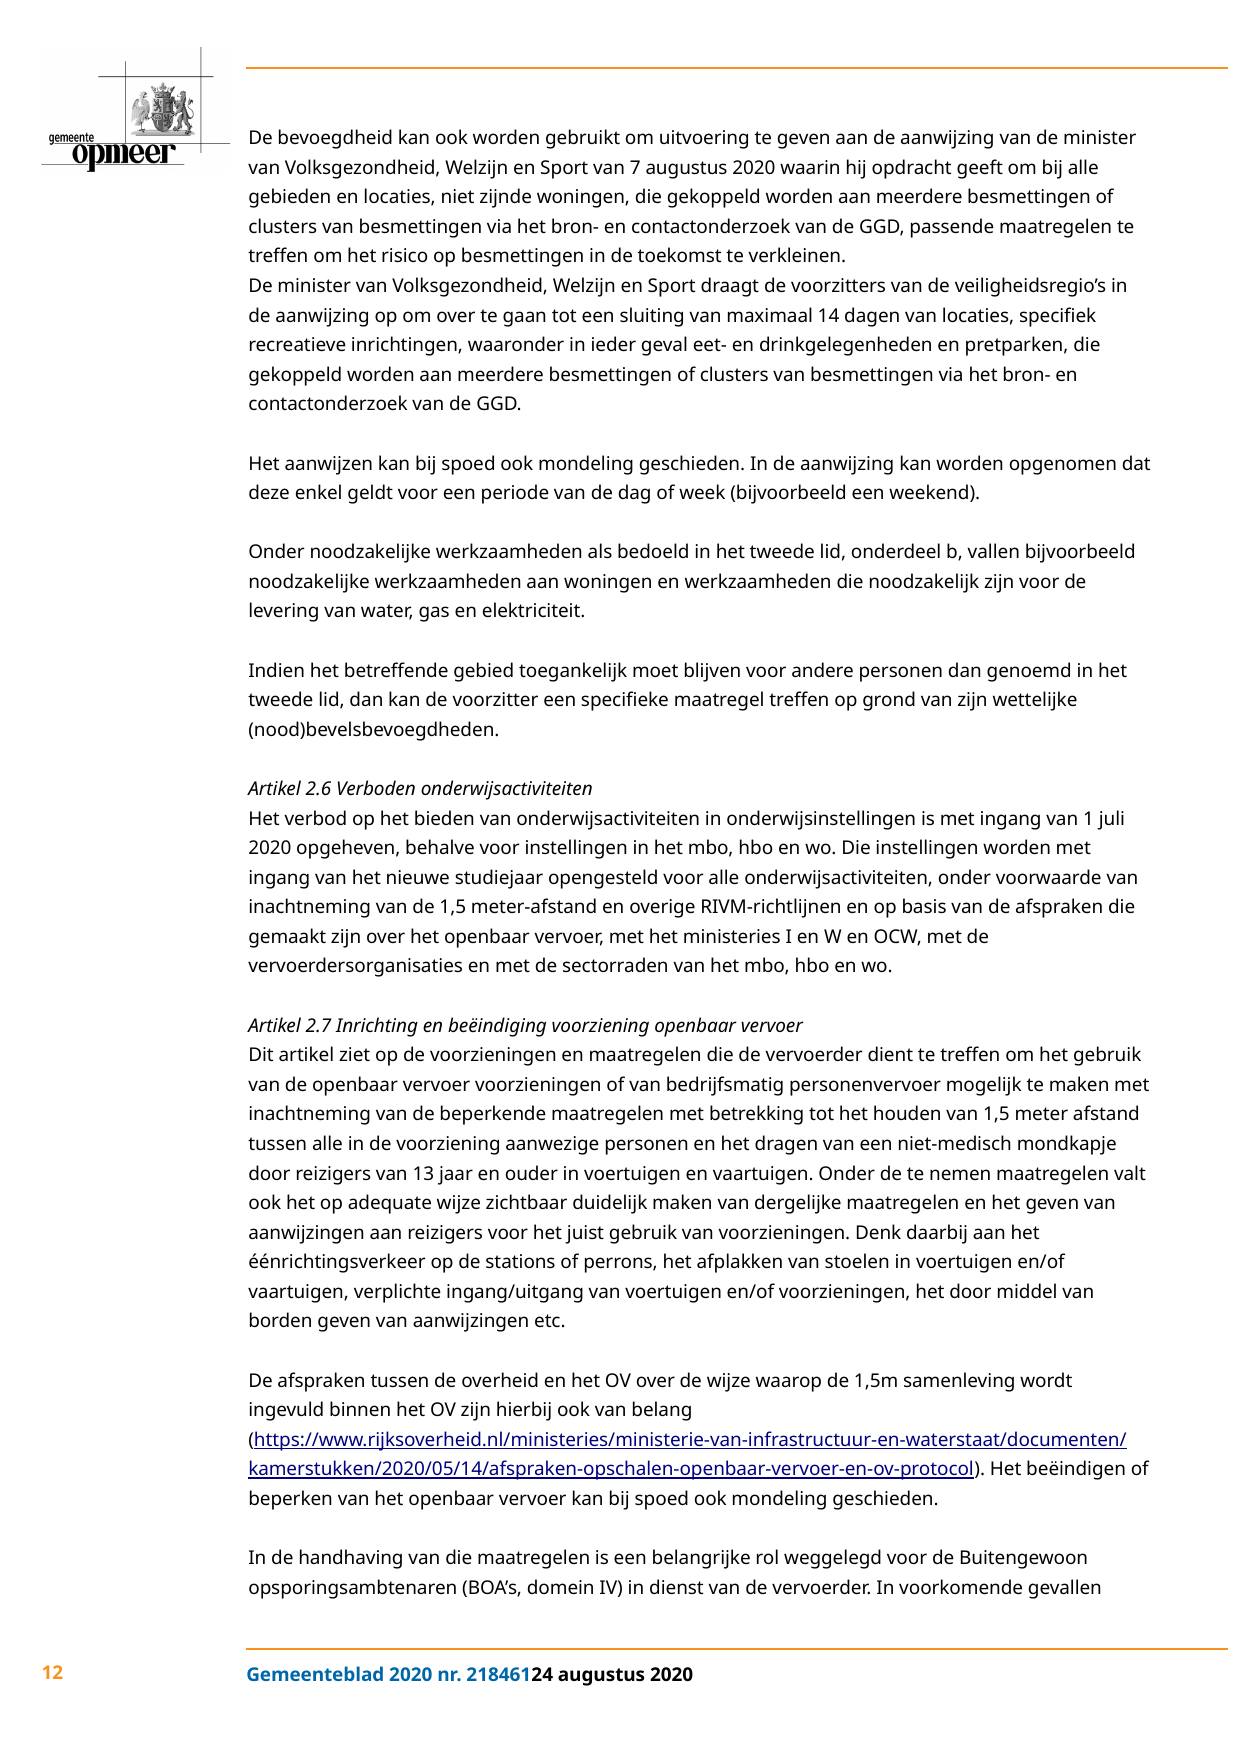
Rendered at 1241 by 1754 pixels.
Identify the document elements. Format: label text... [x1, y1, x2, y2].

text Het verbod op het bieden van onderwijsactiviteiten in onderwijsinstellingen is met ingang van 1 juli 2020 opgeheven, behalve voor instellingen in het mbo, hbo en wo. Die instellingen worden met ingang van het nieuwe studiejaar opengesteld voor alle onderwijsactiviteiten, onder voorwaarde van inachtneming van de 1,5 meter-afstand en overige RIVM-richtlijnen en op basis van de afspraken die gemaakt zijn over het openbaar vervoer, met het ministeries I en W en OCW, met de vervoerdersorganisaties en met de sectorraden van het mbo, hbo en wo. [248, 805, 1152, 978]
text Dit artikel ziet op de voorzieningen en maatregelen die de vervoerder dient te treffen om het gebruik van de openbaar vervoer voorzieningen of van bedrijfsmatig personenvervoer mogelijk te maken met inachtneming van de beperkende maatregelen met betrekking tot het houden van 1,5 meter afstand tussen alle in de voorziening aanwezige personen en het dragen van een niet-medisch mondkapje door reizigers van 13 jaar en ouder in voertuigen en vaartuigen. Onder de te nemen maatregelen valt ook het op adequate wijze zichtbaar duidelijk maken van dergelijke maatregelen en het geven van aanwijzingen aan reizigers voor het juist gebruik van voorzieningen. Denk daarbij aan het éénrichtingsverkeer op de stations of perrons, het afplakken van stoelen in voertuigen en/of vaartuigen, verplichte ingang/uitgang van voertuigen en/of voorzieningen, het door middel van borden geven van aanwijzingen etc. [248, 1041, 1152, 1333]
text Artikel 2.7 Inrichting en beëindiging voorziening openbaar vervoer [248, 1012, 1152, 1038]
picture [41, 47, 231, 172]
text De bevoegdheid kan ook worden gebruikt om uitvoering te geven aan de aanwijzing van de minister van Volksgezondheid, Welzijn en Sport van 7 augustus 2020 waarin hij opdracht geeft om bij alle gebieden en locaties, niet zijnde woningen, die gekoppeld worden aan meerdere besmettingen of clusters van besmettingen via het bron- en contactonderzoek van de GGD, passende maatregelen te treffen om het risico op besmettingen in de toekomst te verkleinen. [248, 124, 1152, 268]
text De afspraken tussen de overheid en het OV over de wijze waarop de 1,5m samenleving wordt ingevuld binnen het OV zijn hierbij ook van belang (https://www.rijksoverheid.nl/ministeries/ministerie-van-infrastructuur-en-waterstaat/documenten/kamerstukken/2020/05/14/afspraken-opschalen-openbaar-vervoer-en-ov-protocol). Het beëindigen of beperken van het openbaar vervoer kan bij spoed ook mondeling geschieden. [248, 1367, 1152, 1511]
text Artikel 2.6 Verboden onderwijsactiviteiten [248, 775, 1152, 801]
text Het aanwijzen kan bij spoed ook mondeling geschieden. In de aanwijzing kan worden opgenomen dat deze enkel geldt voor een periode van de dag of week (bijvoorbeeld een weekend). [248, 450, 1152, 505]
text Indien het betreffende gebied toegankelijk moet blijven voor andere personen dan genoemd in het tweede lid, dan kan de voorzitter een specifieke maatregel treffen op grond van zijn wettelijke (nood)bevelsbevoegdheden. [248, 657, 1152, 742]
text De minister van Volksgezondheid, Welzijn en Sport draagt de voorzitters van de veiligheidsregio’s in de aanwijzing op om over te gaan tot een sluiting van maximaal 14 dagen van locaties, specifiek recreatieve inrichtingen, waaronder in ieder geval eet- en drinkgelegenheden en pretparken, die gekoppeld worden aan meerdere besmettingen of clusters van besmettingen via het bron- en contactonderzoek van de GGD. [248, 272, 1152, 416]
text In de handhaving van die maatregelen is een belangrijke rol weggelegd voor de Buitengewoon opsporingsambtenaren (BOA’s, domein IV) in dienst van de vervoerder. In voorkomende gevallen [248, 1544, 1152, 1600]
text Onder noodzakelijke werkzaamheden als bedoeld in het tweede lid, onderdeel b, vallen bijvoorbeeld noodzakelijke werkzaamheden aan woningen en werkzaamheden die noodzakelijk zijn voor de levering van water, gas en elektriciteit. [248, 538, 1152, 623]
